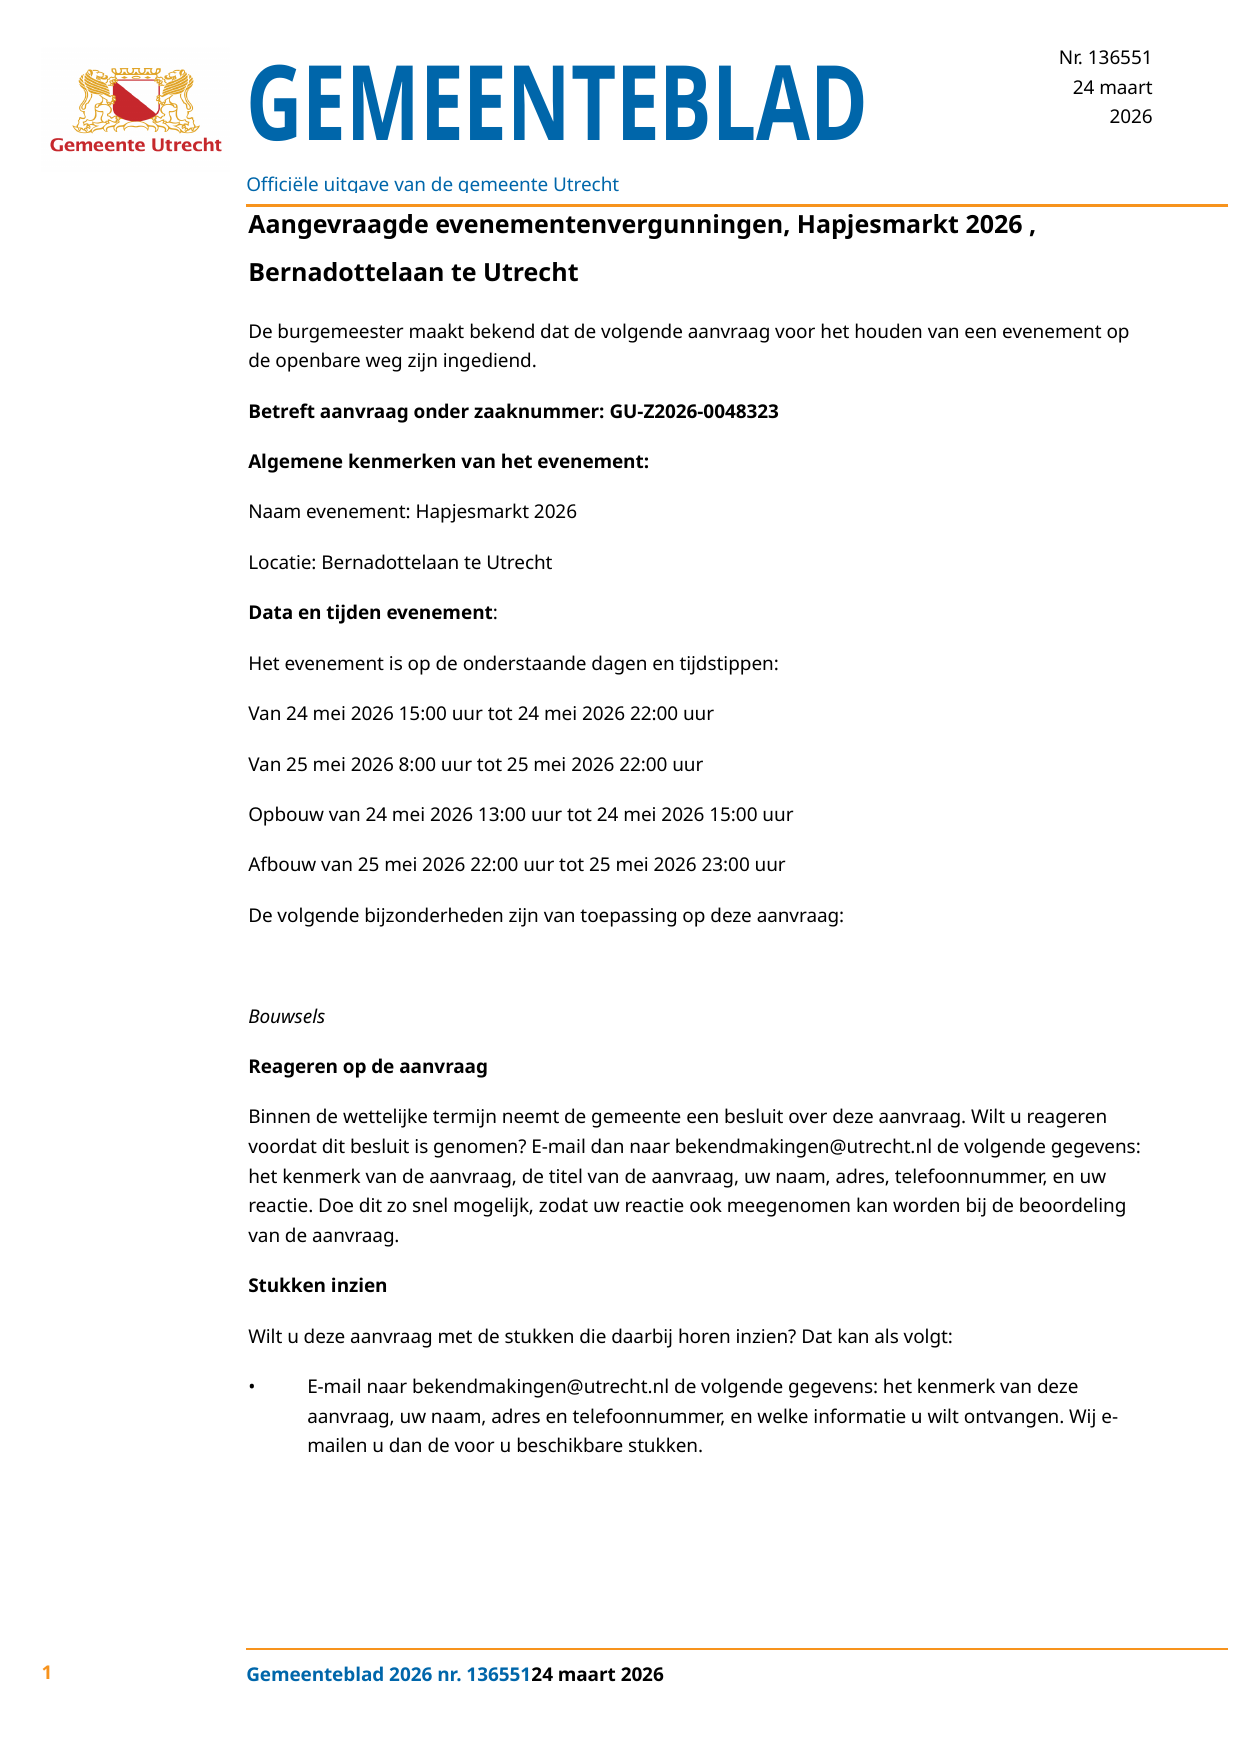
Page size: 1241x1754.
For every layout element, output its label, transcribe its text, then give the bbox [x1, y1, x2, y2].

text Naam evenement: Hapjesmarkt 2026 [248, 499, 1152, 524]
text Afbouw van 25 mei 2026 22:00 uur tot 25 mei 2026 23:00 uur [248, 852, 1152, 877]
list E-mail naar bekendmakingen@utrecht.nl de volgende gegevens: het kenmerk van deze aanvraag, uw naam, adres en telefoonnummer, en welke informatie u wilt ontvangen. Wij e-mailen u dan de voor u beschikbare stukken. [248, 1373, 1152, 1458]
text Betreft aanvraag onder zaaknummer: GU-Z2026-0048323 [248, 398, 1152, 424]
picture [41, 47, 231, 172]
text Van 24 mei 2026 15:00 uur tot 24 mei 2026 22:00 uur [248, 700, 1152, 726]
text Opbouw van 24 mei 2026 13:00 uur tot 24 mei 2026 15:00 uur [248, 801, 1152, 827]
text Locatie: Bernadottelaan te Utrecht [248, 549, 1152, 575]
text Aangevraagde evenementenvergunningen, Hapjesmarkt 2026 , Bernadottelaan te Utrecht [248, 207, 1152, 288]
text Van 25 mei 2026 8:00 uur tot 25 mei 2026 22:00 uur [248, 751, 1152, 777]
text Data en tijden evenement: [248, 599, 1152, 625]
text Wilt u deze aanvraag met de stukken die daarbij horen inzien? Dat kan als volgt: [248, 1323, 1152, 1349]
text Algemene kenmerken van het evenement: [248, 448, 1152, 474]
text Bouwsels [248, 1003, 1152, 1029]
text Binnen de wettelijke termijn neemt de gemeente een besluit over deze aanvraag. Wilt u reageren voordat dit besluit is genomen? E-mail dan naar bekendmakingen@utrecht.nl de volgende gegevens: het kenmerk van de aanvraag, de titel van de aanvraag, uw naam, adres, telefoonnummer, en uw reactie. Doe dit zo snel mogelijk, zodat uw reactie ook meegenomen kan worden bij de beoordeling van de aanvraag. [248, 1104, 1152, 1248]
text De volgende bijzonderheden zijn van toepassing op deze aanvraag: [248, 902, 1152, 928]
text Het evenement is op de onderstaande dagen en tijdstippen: [248, 650, 1152, 676]
text De burgemeester maakt bekend dat de volgende aanvraag voor het houden van een evenement op de openbare weg zijn ingediend. [248, 318, 1152, 373]
text Reageren op de aanvraag [248, 1053, 1152, 1079]
text Stukken inzien [248, 1272, 1152, 1298]
